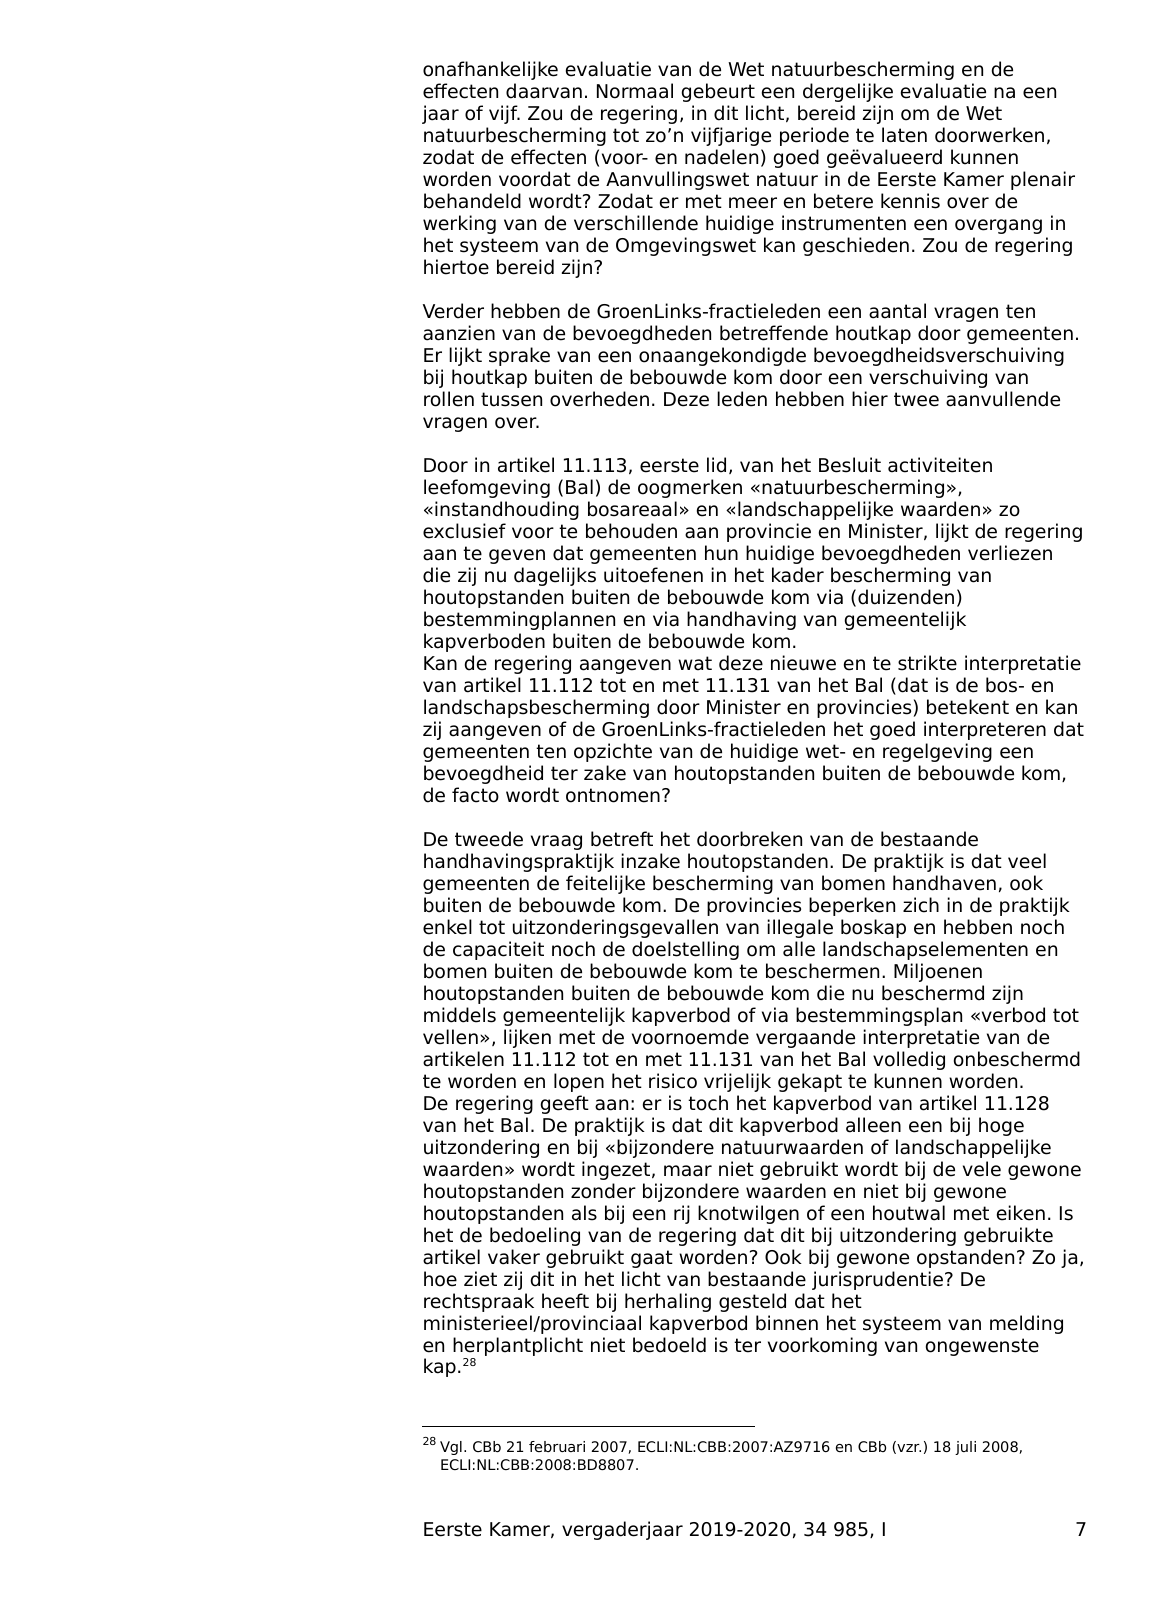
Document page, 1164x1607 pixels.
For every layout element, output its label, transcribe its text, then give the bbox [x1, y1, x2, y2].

text De regering geeft aan: er is toch het kapverbod van artikel 11.128 van het Bal. De praktijk is dat dit kapverbod alleen een bij hoge uitzondering en bij «bijzondere natuurwaarden of landschappelijke waarden» wordt ingezet, maar niet gebruikt wordt bij de vele gewone houtopstanden zonder bijzondere waarden en niet bij gewone houtopstanden als bij een rij knotwilgen of een houtwal met eiken. Is het de bedoeling van de regering dat dit bij uitzondering gebruikte artikel vaker gebruikt gaat worden? Ook bij gewone opstanden? Zo ja, hoe ziet zij dit in het licht van bestaande jurisprudentie? De rechtspraak heeft bij herhaling gesteld dat het ministerieel/provinciaal kapverbod binnen het systeem van melding en herplantplicht niet bedoeld is ter voorkoming van ongewenste kap. [422, 1093, 1087, 1378]
text Vgl. CBb 21 februari 2007, ECLI:NL:CBB:2007:AZ9716 en CBb (vzr.) 18 juli 2008, ECLI:NL:CBB:2008:BD8807. [422, 1435, 1087, 1474]
text Verder hebben de GroenLinks-fractieleden een aantal vragen ten aanzien van de bevoegdheden betreffende houtkap door gemeenten. Er lijkt sprake van een onaangekondigde bevoegdheidsverschuiving bij houtkap buiten de bebouwde kom door een verschuiving van rollen tussen overheden. Deze leden hebben hier twee aanvullende vragen over. [422, 301, 1087, 433]
text onafhankelijke evaluatie van de Wet natuurbescherming en de effecten daarvan. Normaal gebeurt een dergelijke evaluatie na een jaar of vijf. Zou de regering, in dit licht, bereid zijn om de Wet natuurbescherming tot zo’n vijfjarige periode te laten doorwerken, zodat de effecten (voor- en nadelen) goed geëvalueerd kunnen worden voordat de Aanvullingswet natuur in de Eerste Kamer plenair behandeld wordt? Zodat er met meer en betere kennis over de werking van de verschillende huidige instrumenten een overgang in het systeem van de Omgevingswet kan geschieden. Zou de regering hiertoe bereid zijn? [422, 59, 1087, 279]
text Door in artikel 11.113, eerste lid, van het Besluit activiteiten leefomgeving (Bal) de oogmerken «natuurbescherming», «instandhouding bosareaal» en «landschappelijke waarden» zo exclusief voor te behouden aan provincie en Minister, lijkt de regering aan te geven dat gemeenten hun huidige bevoegdheden verliezen die zij nu dagelijks uitoefenen in het kader bescherming van houtopstanden buiten de bebouwde kom via (duizenden) bestemmingplannen en via handhaving van gemeentelijk kapverboden buiten de bebouwde kom. [422, 455, 1087, 653]
text De tweede vraag betreft het doorbreken van de bestaande handhavingspraktijk inzake houtopstanden. De praktijk is dat veel gemeenten de feitelijke bescherming van bomen handhaven, ook buiten de bebouwde kom. De provincies beperken zich in de praktijk enkel tot uitzonderingsgevallen van illegale boskap en hebben noch de capaciteit noch de doelstelling om alle landschapselementen en bomen buiten de bebouwde kom te beschermen. Miljoenen houtopstanden buiten de bebouwde kom die nu beschermd zijn middels gemeentelijk kapverbod of via bestemmingsplan «verbod tot vellen», lijken met de voornoemde vergaande interpretatie van de artikelen 11.112 tot en met 11.131 van het Bal volledig onbeschermd te worden en lopen het risico vrijelijk gekapt te kunnen worden. [422, 829, 1087, 1093]
text Kan de regering aangeven wat deze nieuwe en te strikte interpretatie van artikel 11.112 tot en met 11.131 van het Bal (dat is de bos- en landschapsbescherming door Minister en provincies) betekent en kan zij aangeven of de GroenLinks-fractieleden het goed interpreteren dat gemeenten ten opzichte van de huidige wet- en regelgeving een bevoegdheid ter zake van houtopstanden buiten de bebouwde kom, de facto wordt ontnomen? [422, 653, 1087, 807]
